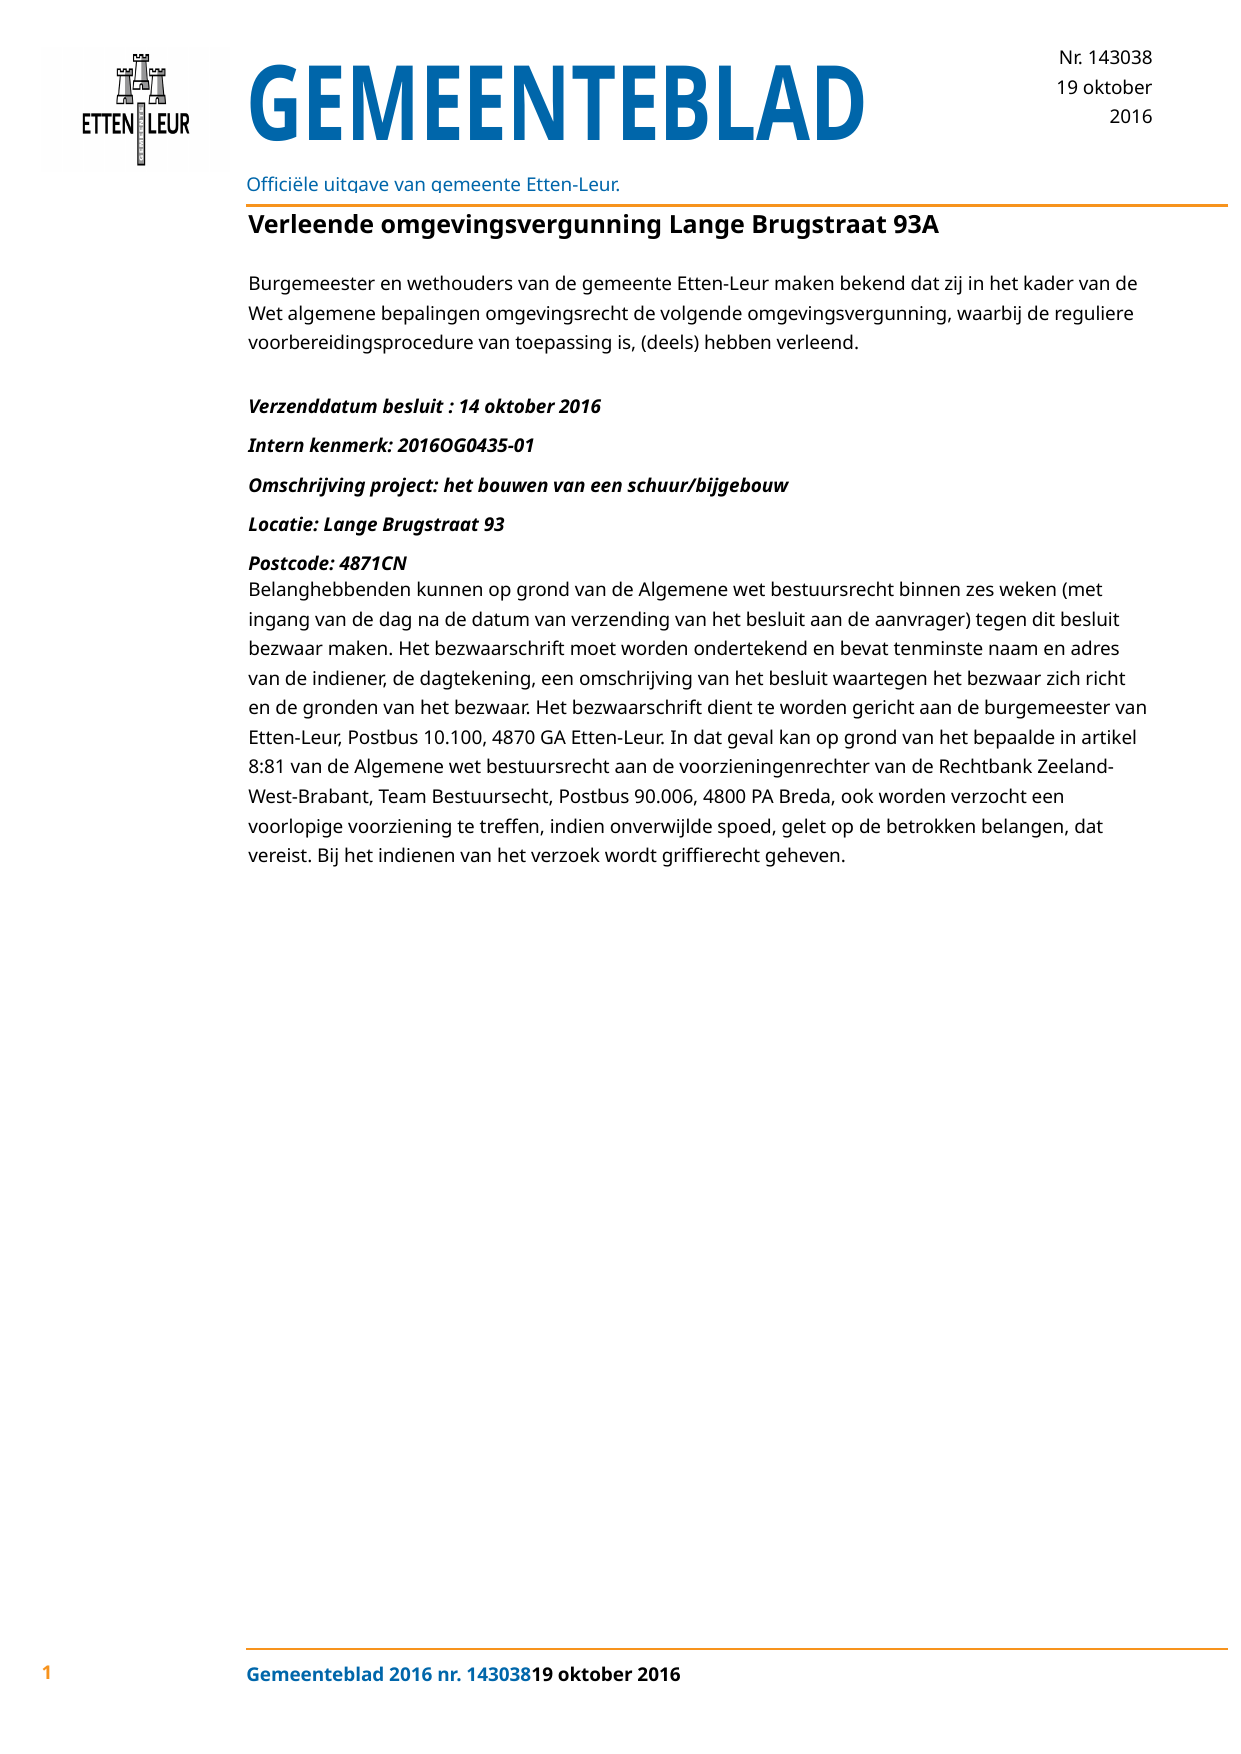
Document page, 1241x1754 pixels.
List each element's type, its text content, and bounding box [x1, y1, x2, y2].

picture [41, 47, 231, 172]
text Belanghebbenden kunnen op grond van de Algemene wet bestuursrecht binnen zes weken (met ingang van de dag na de datum van verzending van het besluit aan de aanvrager) tegen dit besluit bezwaar maken. Het bezwaarschrift moet worden ondertekend en bevat tenminste naam en adres van de indiener, de dagtekening, een omschrijving van het besluit waartegen het bezwaar zich richt en de gronden van het bezwaar. Het bezwaarschrift dient te worden gericht aan de burgemeester van Etten-Leur, Postbus 10.100, 4870 GA Etten-Leur. In dat geval kan op grond van het bepaalde in artikel 8:81 van de Algemene wet bestuursrecht aan de voorzieningenrechter van de Rechtbank Zeeland-West-Brabant, Team Bestuursecht, Postbus 90.006, 4800 PA Breda, ook worden verzocht een voorlopige voorziening te treffen, indien onverwijlde spoed, gelet op de betrokken belangen, dat vereist. Bij het indienen van het verzoek wordt griffierecht geheven. [248, 576, 1152, 868]
text Burgemeester en wethouders van de gemeente Etten-Leur maken bekend dat zij in het kader van de Wet algemene bepalingen omgevingsrecht de volgende omgevingsvergunning, waarbij de reguliere voorbereidingsprocedure van toepassing is, (deels) hebben verleend. [248, 270, 1152, 355]
text Verzenddatum besluit : 14 oktober 2016 [248, 393, 1152, 419]
text Verleende omgevingsvergunning Lange Brugstraat 93A [248, 207, 1152, 241]
text Omschrijving project: het bouwen van een schuur/bijgebouw [248, 472, 1152, 498]
text Locatie: Lange Brugstraat 93 [248, 511, 1152, 537]
text Intern kenmerk: 2016OG0435-01 [248, 433, 1152, 458]
text Postcode: 4871CN [248, 551, 1152, 576]
